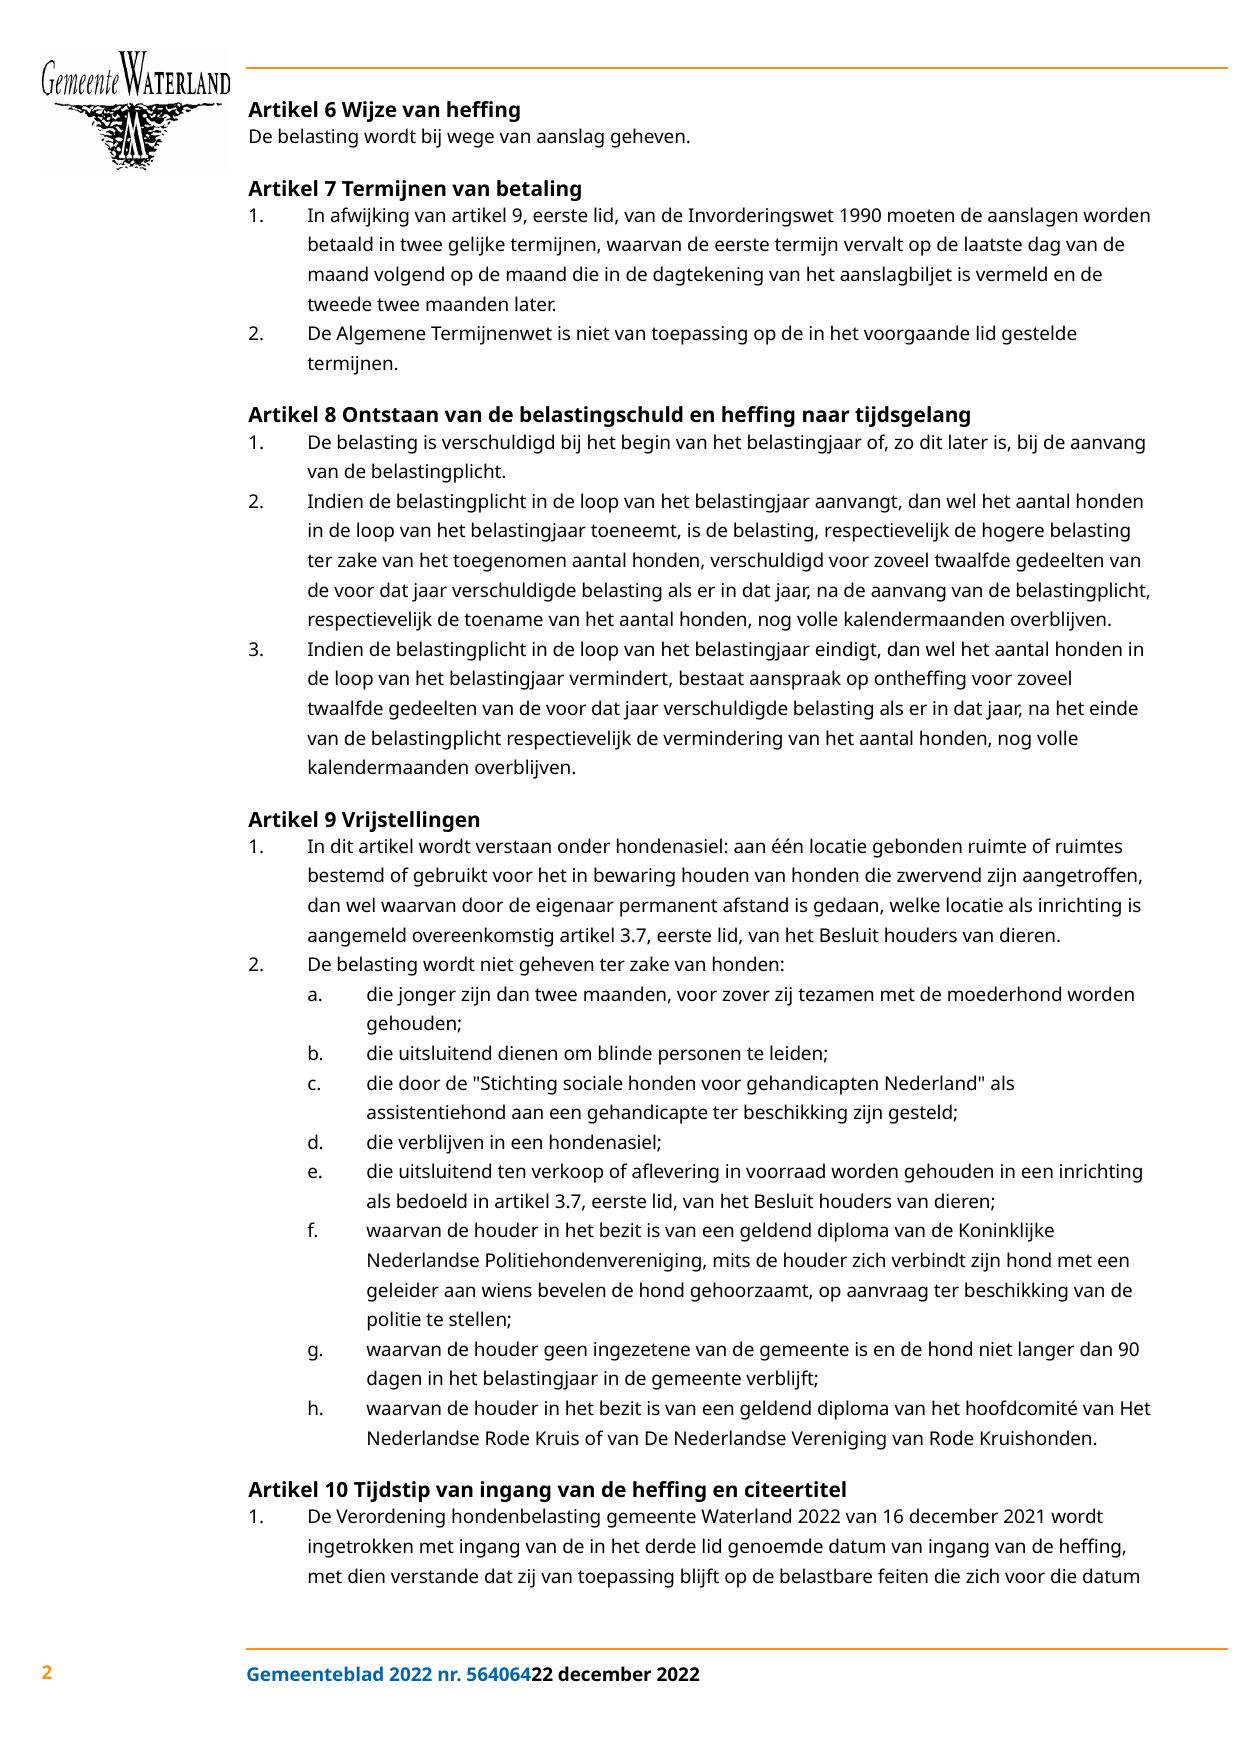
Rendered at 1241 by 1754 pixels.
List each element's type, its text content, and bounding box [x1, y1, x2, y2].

list die verblijven in een hondenasiel; [307, 1129, 1152, 1155]
text Artikel 8 Ontstaan van de belastingschuld en heffing naar tijdsgelang [248, 400, 1152, 429]
list die door de "Stichting sociale honden voor gehandicapten Nederland" als assistentiehond aan een gehandicapte ter beschikking zijn gesteld; [307, 1070, 1152, 1125]
list De belasting wordt niet geheven ter zake van honden: [248, 951, 1152, 977]
text Artikel 6 Wijze van heffing [248, 95, 1152, 123]
list waarvan de houder in het bezit is van een geldend diploma van het hoofdcomité van Het Nederlandse Rode Kruis of van De Nederlandse Vereniging van Rode Kruishonden. [307, 1395, 1152, 1451]
text Artikel 7 Termijnen van betaling [248, 174, 1152, 202]
list Indien de belastingplicht in de loop van het belastingjaar aanvangt, dan wel het aantal honden in de loop van het belastingjaar toeneemt, is de belasting, respectievelijk de hogere belasting ter zake van het toegenomen aantal honden, verschuldigd voor zoveel twaalfde gedeelten van de voor dat jaar verschuldigde belasting als er in dat jaar, na de aanvang van de belastingplicht, respectievelijk de toename van het aantal honden, nog volle kalendermaanden overblijven. [248, 488, 1152, 632]
text De belasting wordt bij wege van aanslag geheven. [248, 123, 1152, 149]
text Artikel 10 Tijdstip van ingang van de heffing en citeertitel [248, 1475, 1152, 1504]
list De Algemene Termijnenwet is niet van toepassing op de in het voorgaande lid gestelde termijnen. [248, 320, 1152, 376]
list In dit artikel wordt verstaan onder hondenasiel: aan één locatie gebonden ruimte of ruimtes bestemd of gebruikt voor het in bewaring houden van honden die zwervend zijn aangetroffen, dan wel waarvan door de eigenaar permanent afstand is gedaan, welke locatie als inrichting is aangemeld overeenkomstig artikel 3.7, eerste lid, van het Besluit houders van dieren. [248, 833, 1152, 948]
text Artikel 9 Vrijstellingen [248, 805, 1152, 833]
list waarvan de houder in het bezit is van een geldend diploma van de Koninklijke Nederlandse Politiehondenvereniging, mits de houder zich verbindt zijn hond met een geleider aan wiens bevelen de hond gehoorzaamt, op aanvraag ter beschikking van de politie te stellen; [307, 1218, 1152, 1332]
list die jonger zijn dan twee maanden, voor zover zij tezamen met de moederhond worden gehouden; [307, 981, 1152, 1036]
list In afwijking van artikel 9, eerste lid, van de Invorderingswet 1990 moeten de aanslagen worden betaald in twee gelijke termijnen, waarvan de eerste termijn vervalt op de laatste dag van de maand volgend op de maand die in de dagtekening van het aanslagbiljet is vermeld en de tweede twee maanden later. [248, 202, 1152, 317]
list De belasting is verschuldigd bij het begin van het belastingjaar of, zo dit later is, bij de aanvang van de belastingplicht. [248, 429, 1152, 484]
list waarvan de houder geen ingezetene van de gemeente is en de hond niet langer dan 90 dagen in het belastingjaar in de gemeente verblijft; [307, 1336, 1152, 1391]
picture [41, 47, 231, 172]
list die uitsluitend dienen om blinde personen te leiden; [307, 1040, 1152, 1066]
list Indien de belastingplicht in de loop van het belastingjaar eindigt, dan wel het aantal honden in de loop van het belastingjaar vermindert, bestaat aanspraak op ontheffing voor zoveel twaalfde gedeelten van de voor dat jaar verschuldigde belasting als er in dat jaar, na het einde van de belastingplicht respectievelijk de vermindering van het aantal honden, nog volle kalendermaanden overblijven. [248, 636, 1152, 780]
list De Verordening hondenbelasting gemeente Waterland 2022 van 16 december 2021 wordt ingetrokken met ingang van de in het derde lid genoemde datum van ingang van de heffing, met dien verstande dat zij van toepassing blijft op de belastbare feiten die zich voor die datum [248, 1504, 1152, 1588]
list die uitsluitend ten verkoop of aflevering in voorraad worden gehouden in een inrichting als bedoeld in artikel 3.7, eerste lid, van het Besluit houders van dieren; [307, 1158, 1152, 1214]
